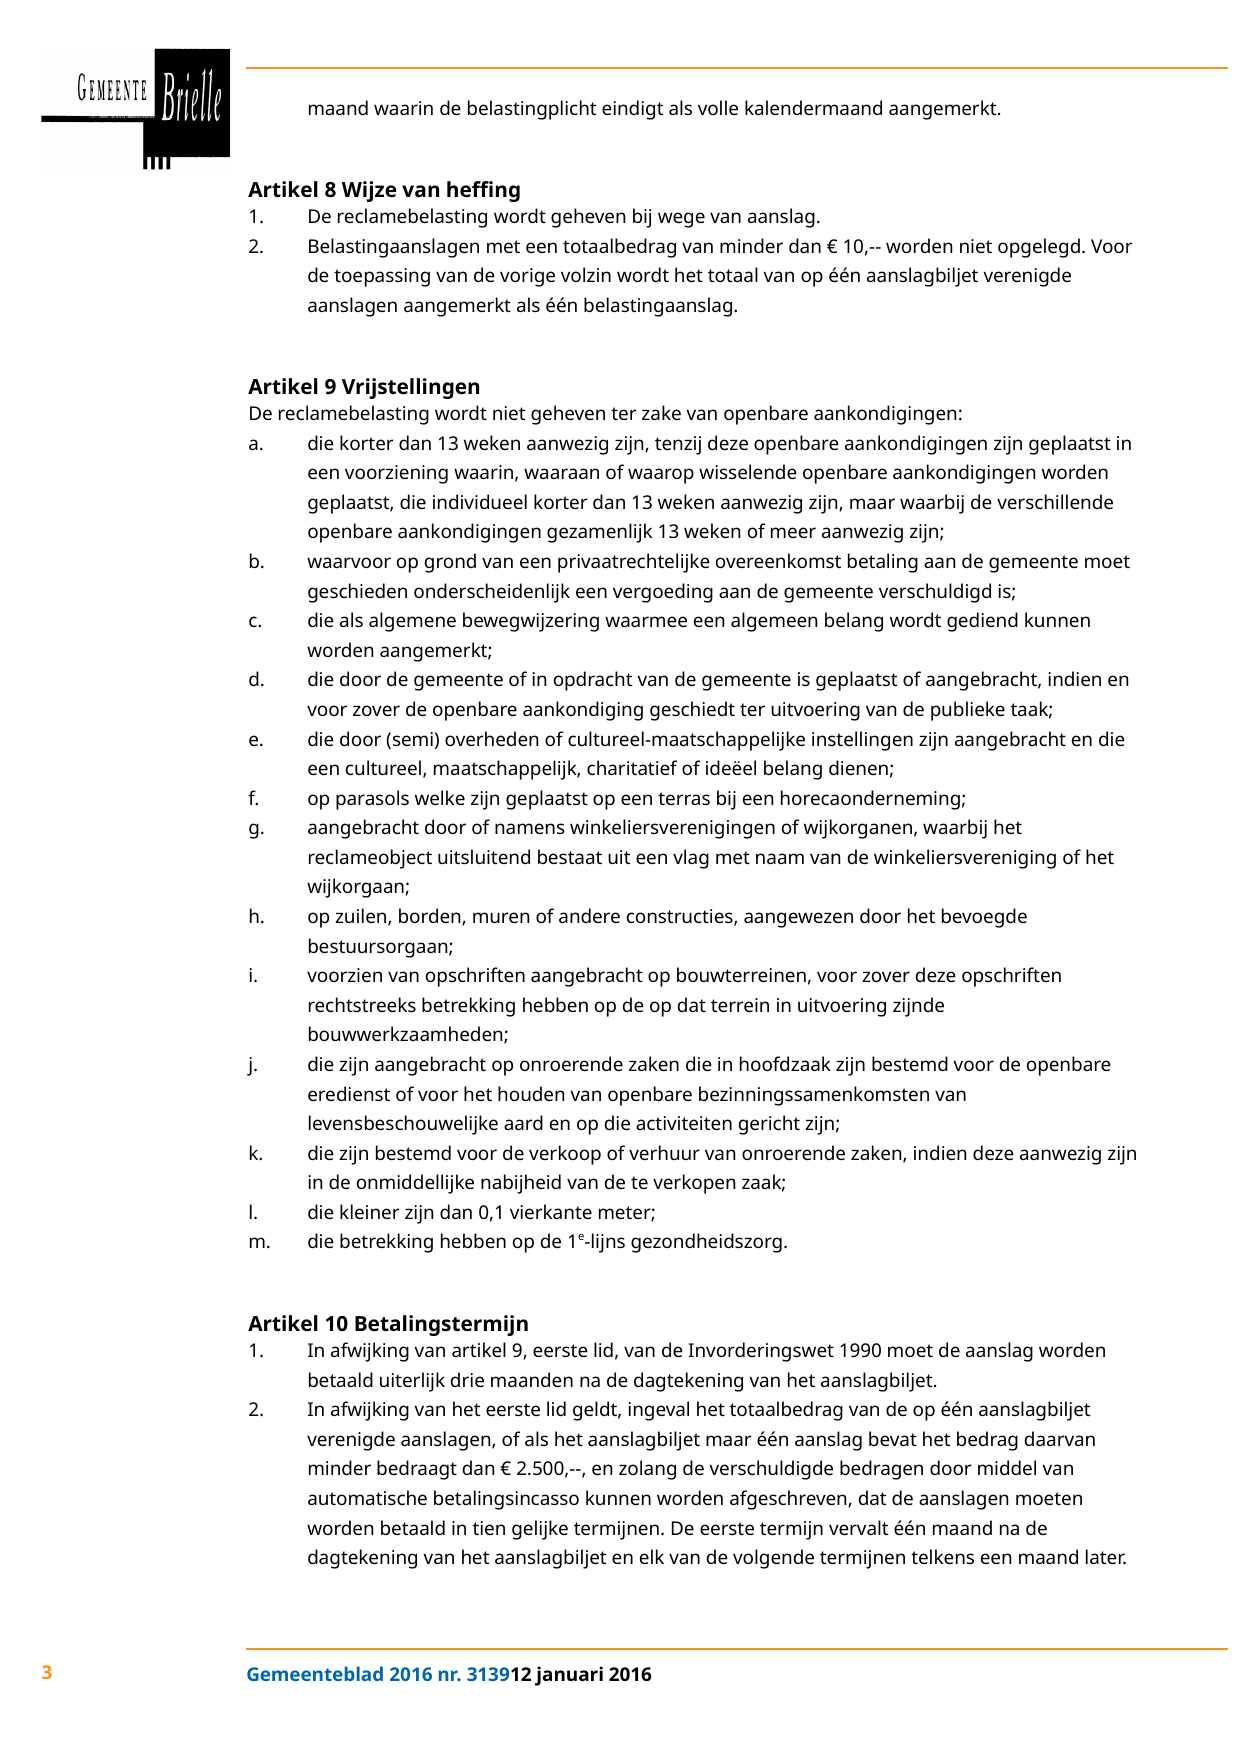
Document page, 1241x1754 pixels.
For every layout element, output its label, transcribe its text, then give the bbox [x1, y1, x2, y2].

text Artikel 8 Wijze van heffing [248, 175, 1152, 203]
list De reclamebelasting wordt geheven bij wege van aanslag. [248, 203, 1152, 229]
list die als algemene bewegwijzering waarmee een algemeen belang wordt gediend kunnen worden aangemerkt; [248, 607, 1152, 663]
list maand waarin de belastingplicht eindigt als volle kalendermaand aangemerkt. [248, 95, 1152, 121]
list waarvoor op grond van een privaatrechtelijke overeenkomst betaling aan de gemeente moet geschieden onderscheidenlijk een vergoeding aan de gemeente verschuldigd is; [248, 548, 1152, 604]
list die zijn bestemd voor de verkoop of verhuur van onroerende zaken, indien deze aanwezig zijn in de onmiddellijke nabijheid van de te verkopen zaak; [248, 1140, 1152, 1195]
list In afwijking van artikel 9, eerste lid, van de Invorderingswet 1990 moet de aanslag worden betaald uiterlijk drie maanden na de dagtekening van het aanslagbiljet. [248, 1337, 1152, 1392]
list die korter dan 13 weken aanwezig zijn, tenzij deze openbare aankondigingen zijn geplaatst in een voorziening waarin, waaraan of waarop wisselende openbare aankondigingen worden geplaatst, die individueel korter dan 13 weken aanwezig zijn, maar waarbij de verschillende openbare aankondigingen gezamenlijk 13 weken of meer aanwezig zijn; [248, 430, 1152, 544]
list die betrekking hebben op de 1e-lijns gezondheidszorg. [248, 1229, 1152, 1254]
text Artikel 9 Vrijstellingen [248, 372, 1152, 400]
list Belastingaanslagen met een totaalbedrag van minder dan € 10,-- worden niet opgelegd. Voor de toepassing van de vorige volzin wordt het totaal van op één aanslagbiljet verenigde aanslagen aangemerkt als één belastingaanslag. [248, 233, 1152, 318]
list die zijn aangebracht op onroerende zaken die in hoofdzaak zijn bestemd voor de openbare eredienst of voor het houden van openbare bezinningssamenkomsten van levensbeschouwelijke aard en op die activiteiten gericht zijn; [248, 1051, 1152, 1136]
list In afwijking van het eerste lid geldt, ingeval het totaalbedrag van de op één aanslagbiljet verenigde aanslagen, of als het aanslagbiljet maar één aanslag bevat het bedrag daarvan minder bedraagt dan € 2.500,--, en zolang de verschuldigde bedragen door middel van automatische betalingsincasso kunnen worden afgeschreven, dat de aanslagen moeten worden betaald in tien gelijke termijnen. De eerste termijn vervalt één maand na de dagtekening van het aanslagbiljet en elk van de volgende termijnen telkens een maand later. [248, 1396, 1152, 1570]
list aangebracht door of namens winkeliersverenigingen of wijkorganen, waarbij het reclameobject uitsluitend bestaat uit een vlag met naam van de winkeliersvereniging of het wijkorgaan; [248, 814, 1152, 899]
list die door de gemeente of in opdracht van de gemeente is geplaatst of aangebracht, indien en voor zover de openbare aankondiging geschiedt ter uitvoering van de publieke taak; [248, 667, 1152, 722]
list op zuilen, borden, muren of andere constructies, aangewezen door het bevoegde bestuursorgaan; [248, 903, 1152, 959]
list die door (semi) overheden of cultureel-maatschappelijke instellingen zijn aangebracht en die een cultureel, maatschappelijk, charitatief of ideëel belang dienen; [248, 726, 1152, 781]
text Artikel 10 Betalingstermijn [248, 1309, 1152, 1337]
picture [41, 47, 231, 172]
list die kleiner zijn dan 0,1 vierkante meter; [248, 1199, 1152, 1225]
list voorzien van opschriften aangebracht op bouwterreinen, voor zover deze opschriften rechtstreeks betrekking hebben op de op dat terrein in uitvoering zijnde bouwwerkzaamheden; [248, 962, 1152, 1047]
text De reclamebelasting wordt niet geheven ter zake van openbare aankondigingen: [248, 400, 1152, 426]
list op parasols welke zijn geplaatst op een terras bij een horecaonderneming; [248, 785, 1152, 811]
